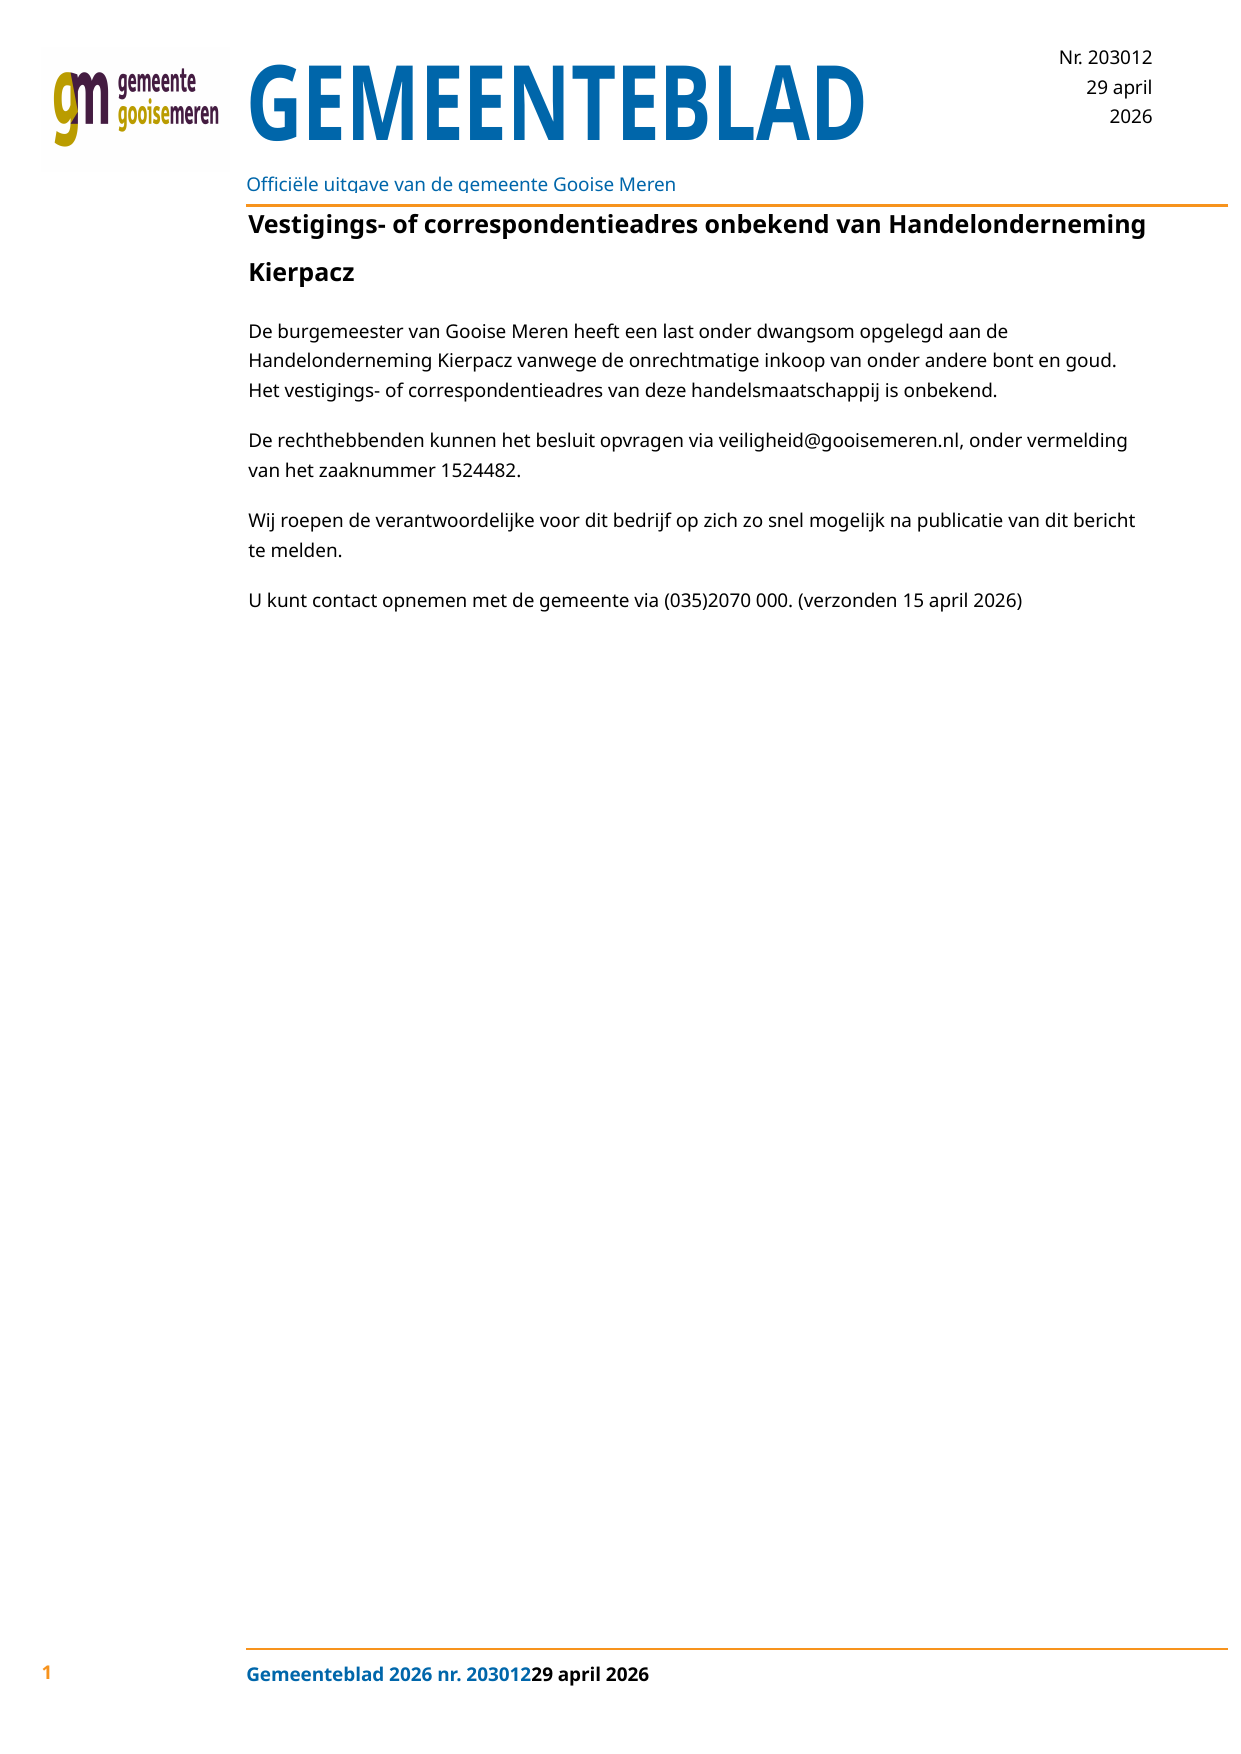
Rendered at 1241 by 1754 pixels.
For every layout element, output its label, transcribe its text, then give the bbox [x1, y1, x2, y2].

text U kunt contact opnemen met de gemeente via (035)2070 000. (verzonden 15 april 2026) [248, 587, 1152, 613]
text Vestigings- of correspondentieadres onbekend van Handelonderneming Kierpacz [248, 207, 1152, 288]
picture [41, 47, 231, 172]
text De burgemeester van Gooise Meren heeft een last onder dwangsom opgelegd aan de Handelonderneming Kierpacz vanwege de onrechtmatige inkoop van onder andere bont en goud. Het vestigings- of correspondentieadres van deze handelsmaatschappij is onbekend. [248, 318, 1152, 403]
text De rechthebbenden kunnen het besluit opvragen via veiligheid@gooisemeren.nl, onder vermelding van het zaaknummer 1524482. [248, 427, 1152, 483]
text Wij roepen de verantwoordelijke voor dit bedrijf op zich zo snel mogelijk na publicatie van dit bericht te melden. [248, 507, 1152, 563]
